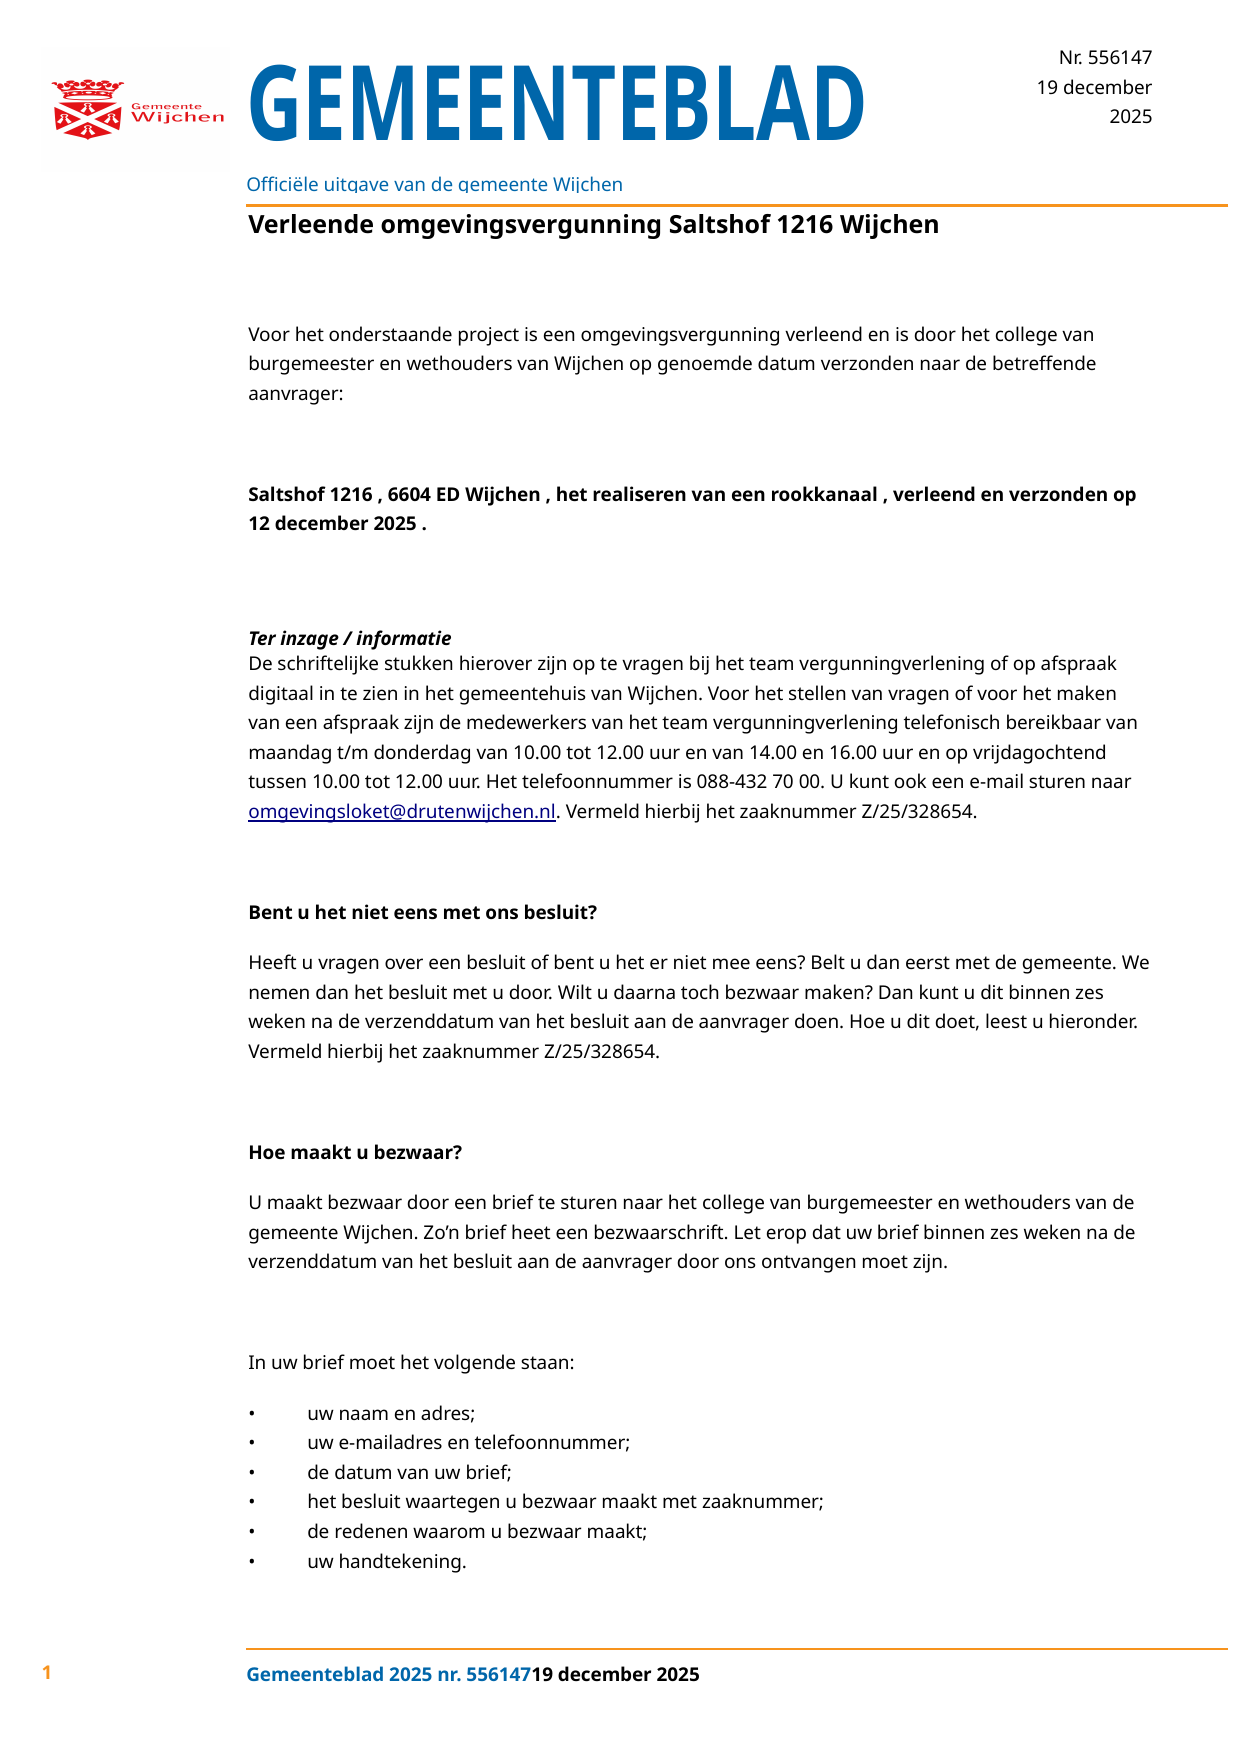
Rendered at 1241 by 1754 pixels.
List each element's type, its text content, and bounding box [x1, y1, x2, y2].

list uw naam en adres; [248, 1400, 1152, 1426]
picture [41, 47, 231, 172]
text Hoe maakt u bezwaar? [248, 1139, 1152, 1165]
text De schriftelijke stukken hierover zijn op te vragen bij het team vergunningverlening of op afspraak digitaal in te zien in het gemeentehuis van Wijchen. Voor het stellen van vragen of voor het maken van een afspraak zijn de medewerkers van het team vergunningverlening telefonisch bereikbaar van maandag t/m donderdag van 10.00 tot 12.00 uur en van 14.00 en 16.00 uur en op vrijdagochtend tussen 10.00 tot 12.00 uur. Het telefoonnummer is 088-432 70 00. U kunt ook een e-mail sturen naar omgevingsloket@drutenwijchen.nl. Vermeld hierbij het zaaknummer Z/25/328654. [248, 650, 1152, 824]
text Saltshof 1216 , 6604 ED Wijchen , het realiseren van een rookkanaal , verleend en verzonden op 12 december 2025 . [248, 481, 1152, 536]
text Voor het onderstaande project is een omgevingsvergunning verleend en is door het college van burgemeester en wethouders van Wijchen op genoemde datum verzonden naar de betreffende aanvrager: [248, 321, 1152, 406]
text U maakt bezwaar door een brief te sturen naar het college van burgemeester en wethouders van de gemeente Wijchen. Zo’n brief heet een bezwaarschrift. Let erop dat uw brief binnen zes weken na de verzenddatum van het besluit aan de aanvrager door ons ontvangen moet zijn. [248, 1189, 1152, 1274]
list uw handtekening. [248, 1548, 1152, 1574]
text Ter inzage / informatie [248, 625, 1152, 650]
text In uw brief moet het volgende staan: [248, 1349, 1152, 1375]
text Verleende omgevingsvergunning Saltshof 1216 Wijchen [248, 207, 1152, 241]
list de datum van uw brief; [248, 1459, 1152, 1485]
list de redenen waarom u bezwaar maakt; [248, 1518, 1152, 1544]
text Heeft u vragen over een besluit of bent u het er niet mee eens? Belt u dan eerst met de gemeente. We nemen dan het besluit met u door. Wilt u daarna toch bezwaar maken? Dan kunt u dit binnen zes weken na de verzenddatum van het besluit aan de aanvrager doen. Hoe u dit doet, leest u hieronder. Vermeld hierbij het zaaknummer Z/25/328654. [248, 949, 1152, 1064]
list het besluit waartegen u bezwaar maakt met zaaknummer; [248, 1489, 1152, 1514]
list uw e-mailadres en telefoonnummer; [248, 1429, 1152, 1455]
text Bent u het niet eens met ons besluit? [248, 899, 1152, 925]
